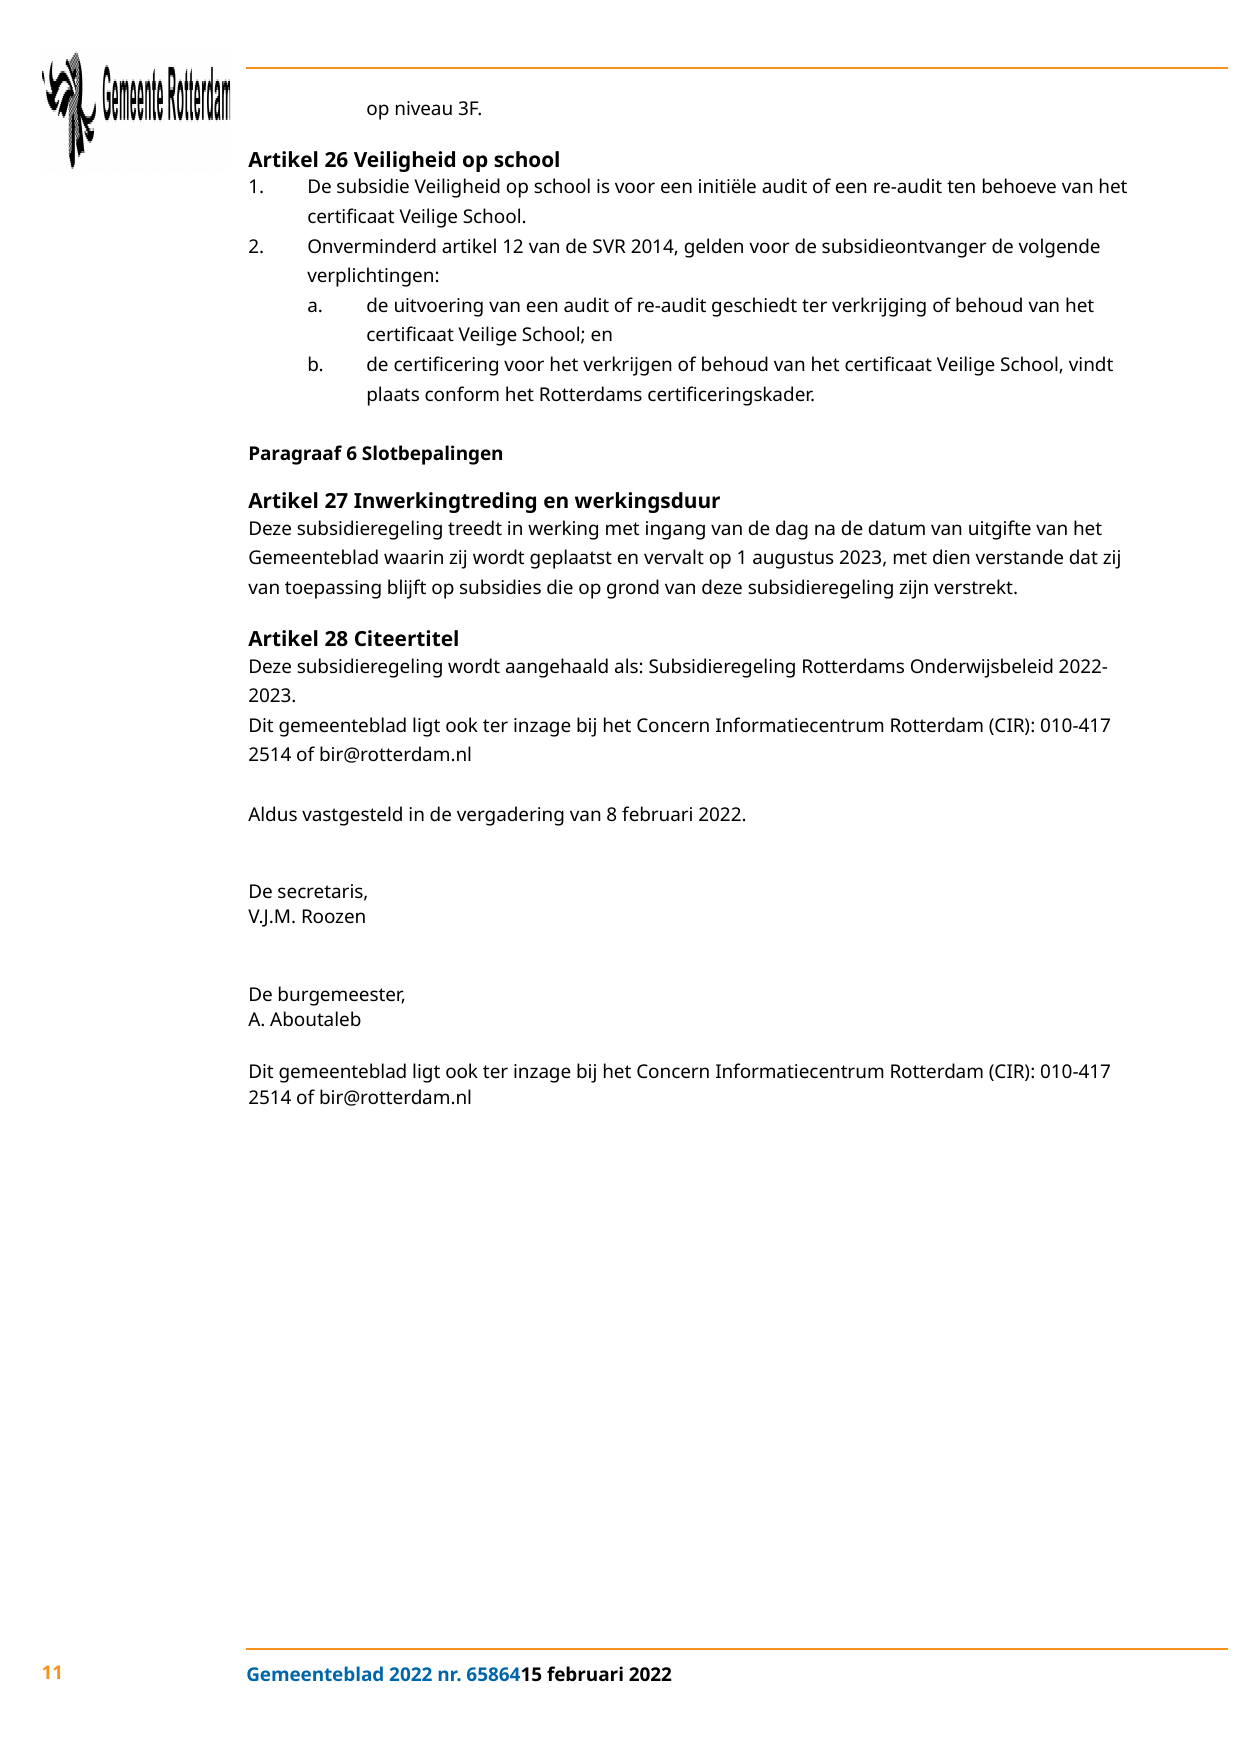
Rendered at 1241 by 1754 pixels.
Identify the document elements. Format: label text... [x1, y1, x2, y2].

text V.J.M. Roozen [248, 904, 1152, 929]
text A. Aboutaleb [248, 1007, 1152, 1032]
list de uitvoering van een audit of re-audit geschiedt ter verkrijging of behoud van het certificaat Veilige School; en [307, 292, 1152, 347]
list De subsidie Veiligheid op school is voor een initiële audit of een re-audit ten behoeve van het certificaat Veilige School. [248, 174, 1152, 229]
text Dit gemeenteblad ligt ook ter inzage bij het Concern Informatiecentrum Rotterdam (CIR): 010-417 2514 of bir@rotterdam.nl [248, 712, 1152, 767]
text Aldus vastgesteld in de vergadering van 8 februari 2022. [248, 801, 1152, 827]
list Onverminderd artikel 12 van de SVR 2014, gelden voor de subsidieontvanger de volgende verplichtingen: [248, 233, 1152, 288]
text Deze subsidieregeling wordt aangehaald als: Subsidieregeling Rotterdams Onderwijsbeleid 2022-2023. [248, 653, 1152, 708]
text Paragraaf 6 Slotbepalingen [248, 440, 1152, 466]
text Artikel 26 Veiligheid op school [248, 145, 1152, 174]
list op niveau 3F. [307, 95, 1152, 121]
list de certificering voor het verkrijgen of behoud van het certificaat Veilige School, vindt plaats conform het Rotterdams certificeringskader. [307, 351, 1152, 406]
text Deze subsidieregeling treedt in werking met ingang van de dag na de datum van uitgifte van het Gemeenteblad waarin zij wordt geplaatst en vervalt op 1 augustus 2023, met dien verstande dat zij van toepassing blijft op subsidies die op grond van deze subsidieregeling zijn verstrekt. [248, 515, 1152, 600]
text De secretaris, [248, 878, 1152, 904]
picture [41, 47, 231, 172]
text Artikel 27 Inwerkingtreding en werkingsduur [248, 486, 1152, 515]
text De burgemeester, [248, 981, 1152, 1007]
text Artikel 28 Citeertitel [248, 624, 1152, 653]
text Dit gemeenteblad ligt ook ter inzage bij het Concern Informatiecentrum Rotterdam (CIR): 010-417 2514 of bir@rotterdam.nl [248, 1058, 1152, 1109]
